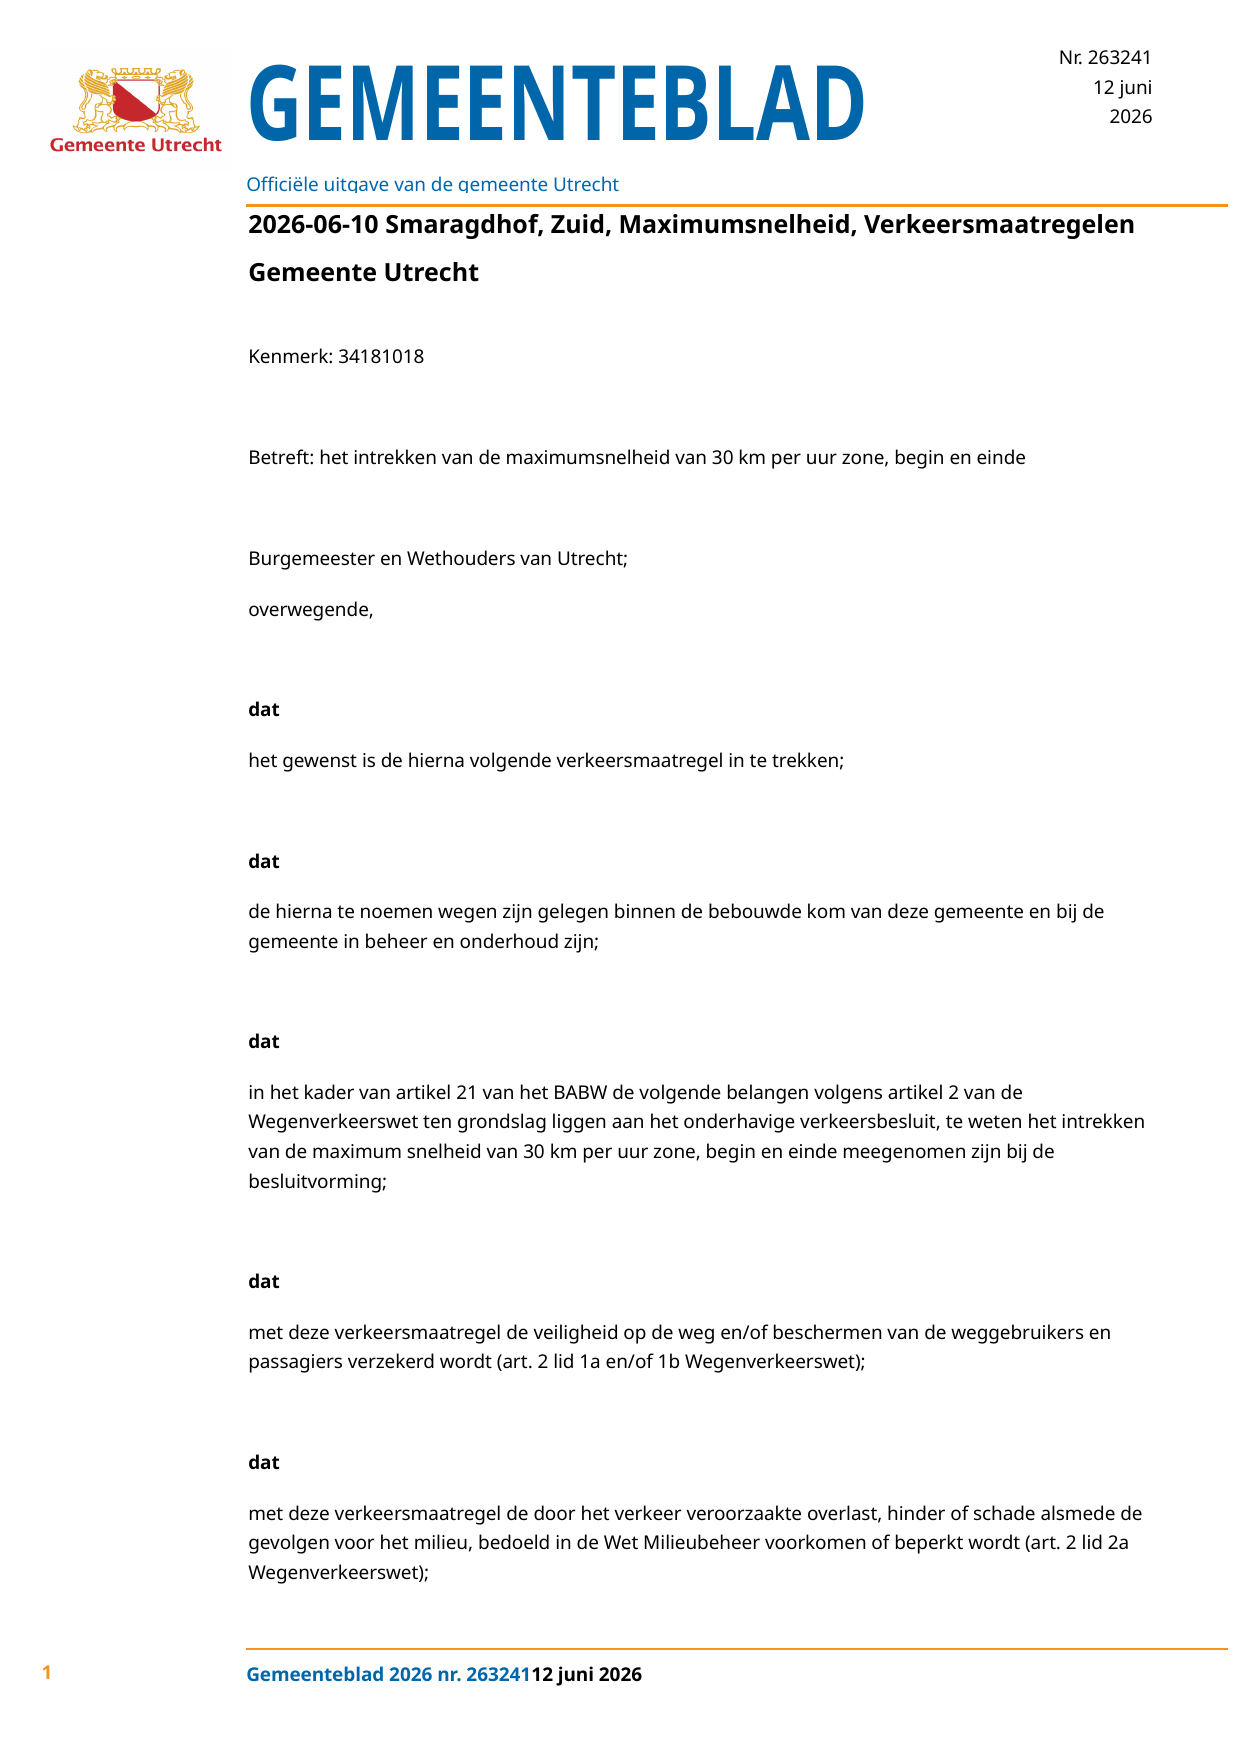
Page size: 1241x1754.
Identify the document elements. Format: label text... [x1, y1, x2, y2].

text dat [248, 848, 1152, 873]
text dat [248, 1449, 1152, 1475]
text in het kader van artikel 21 van het BABW de volgende belangen volgens artikel 2 van de Wegenverkeerswet ten grondslag liggen aan het onderhavige verkeersbesluit, te weten het intrekken van de maximum snelheid van 30 km per uur zone, begin en einde meegenomen zijn bij de besluitvorming; [248, 1079, 1152, 1193]
text 2026-06-10 Smaragdhof, Zuid, Maximumsnelheid, Verkeersmaatregelen Gemeente Utrecht [248, 207, 1152, 288]
text met deze verkeersmaatregel de veiligheid op de weg en/of beschermen van de weggebruikers en passagiers verzekerd wordt (art. 2 lid 1a en/of 1b Wegenverkeerswet); [248, 1319, 1152, 1374]
text met deze verkeersmaatregel de door het verkeer veroorzaakte overlast, hinder of schade alsmede de gevolgen voor het milieu, bedoeld in de Wet Milieubeheer voorkomen of beperkt wordt (art. 2 lid 2a Wegenverkeerswet); [248, 1500, 1152, 1585]
text overwegende, [248, 596, 1152, 621]
text het gewenst is de hierna volgende verkeersmaatregel in te trekken; [248, 747, 1152, 773]
picture [41, 47, 231, 172]
text de hierna te noemen wegen zijn gelegen binnen de bebouwde kom van deze gemeente en bij de gemeente in beheer en onderhoud zijn; [248, 898, 1152, 953]
text dat [248, 697, 1152, 722]
text dat [248, 1269, 1152, 1294]
text dat [248, 1029, 1152, 1054]
text Betreft: het intrekken van de maximumsnelheid van 30 km per uur zone, begin en einde [248, 444, 1152, 470]
text Burgemeester en Wethouders van Utrecht; [248, 545, 1152, 571]
text Kenmerk: 34181018 [248, 344, 1152, 369]
